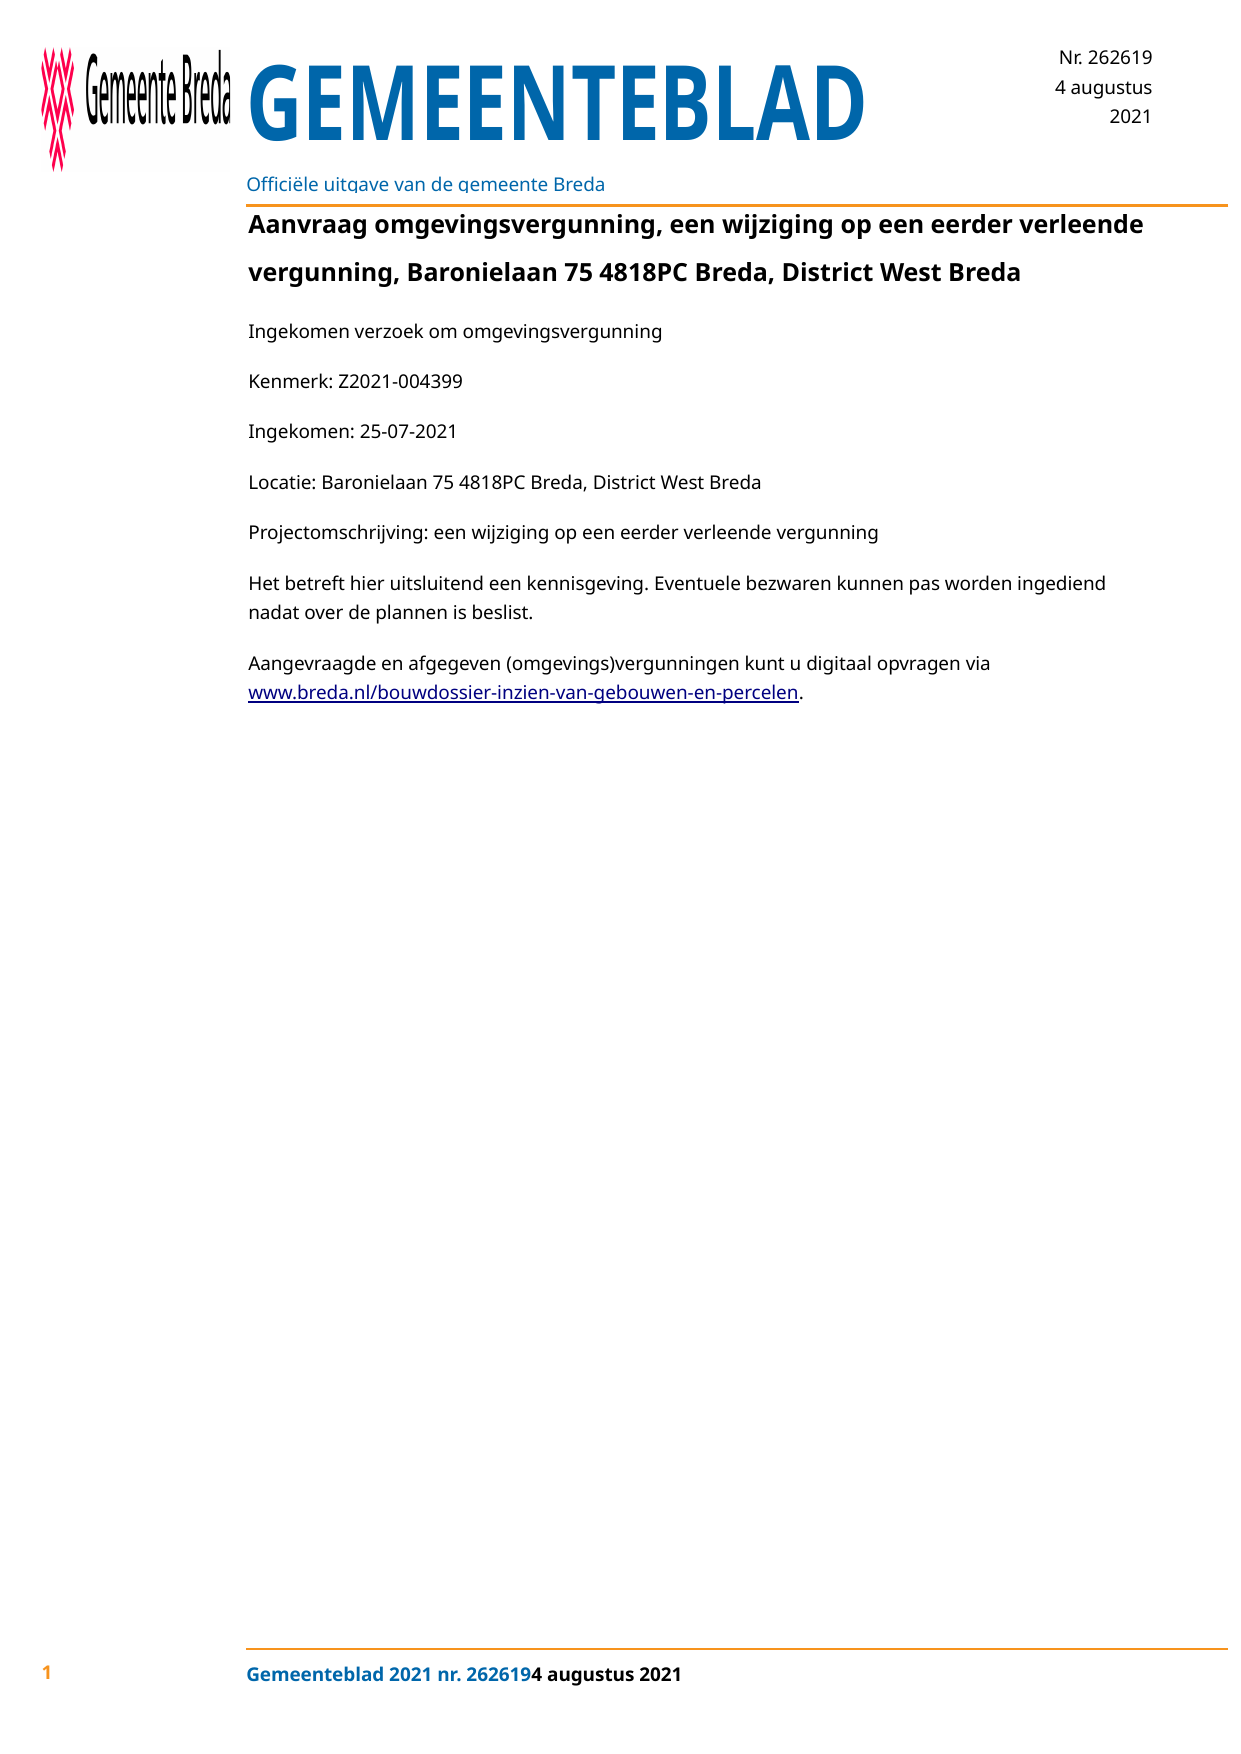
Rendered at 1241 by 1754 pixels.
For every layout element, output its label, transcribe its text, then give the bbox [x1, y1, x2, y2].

picture [41, 47, 231, 172]
text Projectomschrijving: een wijziging op een eerder verleende vergunning [248, 519, 1152, 545]
text Locatie: Baronielaan 75 4818PC Breda, District West Breda [248, 469, 1152, 495]
text Het betreft hier uitsluitend een kennisgeving. Eventuele bezwaren kunnen pas worden ingediend nadat over de plannen is beslist. [248, 570, 1152, 625]
text Aangevraagde en afgegeven (omgevings)vergunningen kunt u digitaal opvragen via www.breda.nl/bouwdossier-inzien-van-gebouwen-en-percelen. [248, 650, 1152, 705]
text Aanvraag omgevingsvergunning, een wijziging op een eerder verleende vergunning, Baronielaan 75 4818PC Breda, District West Breda [248, 207, 1152, 288]
text Kenmerk: Z2021-004399 [248, 368, 1152, 394]
text Ingekomen verzoek om omgevingsvergunning [248, 318, 1152, 344]
text Ingekomen: 25-07-2021 [248, 419, 1152, 444]
